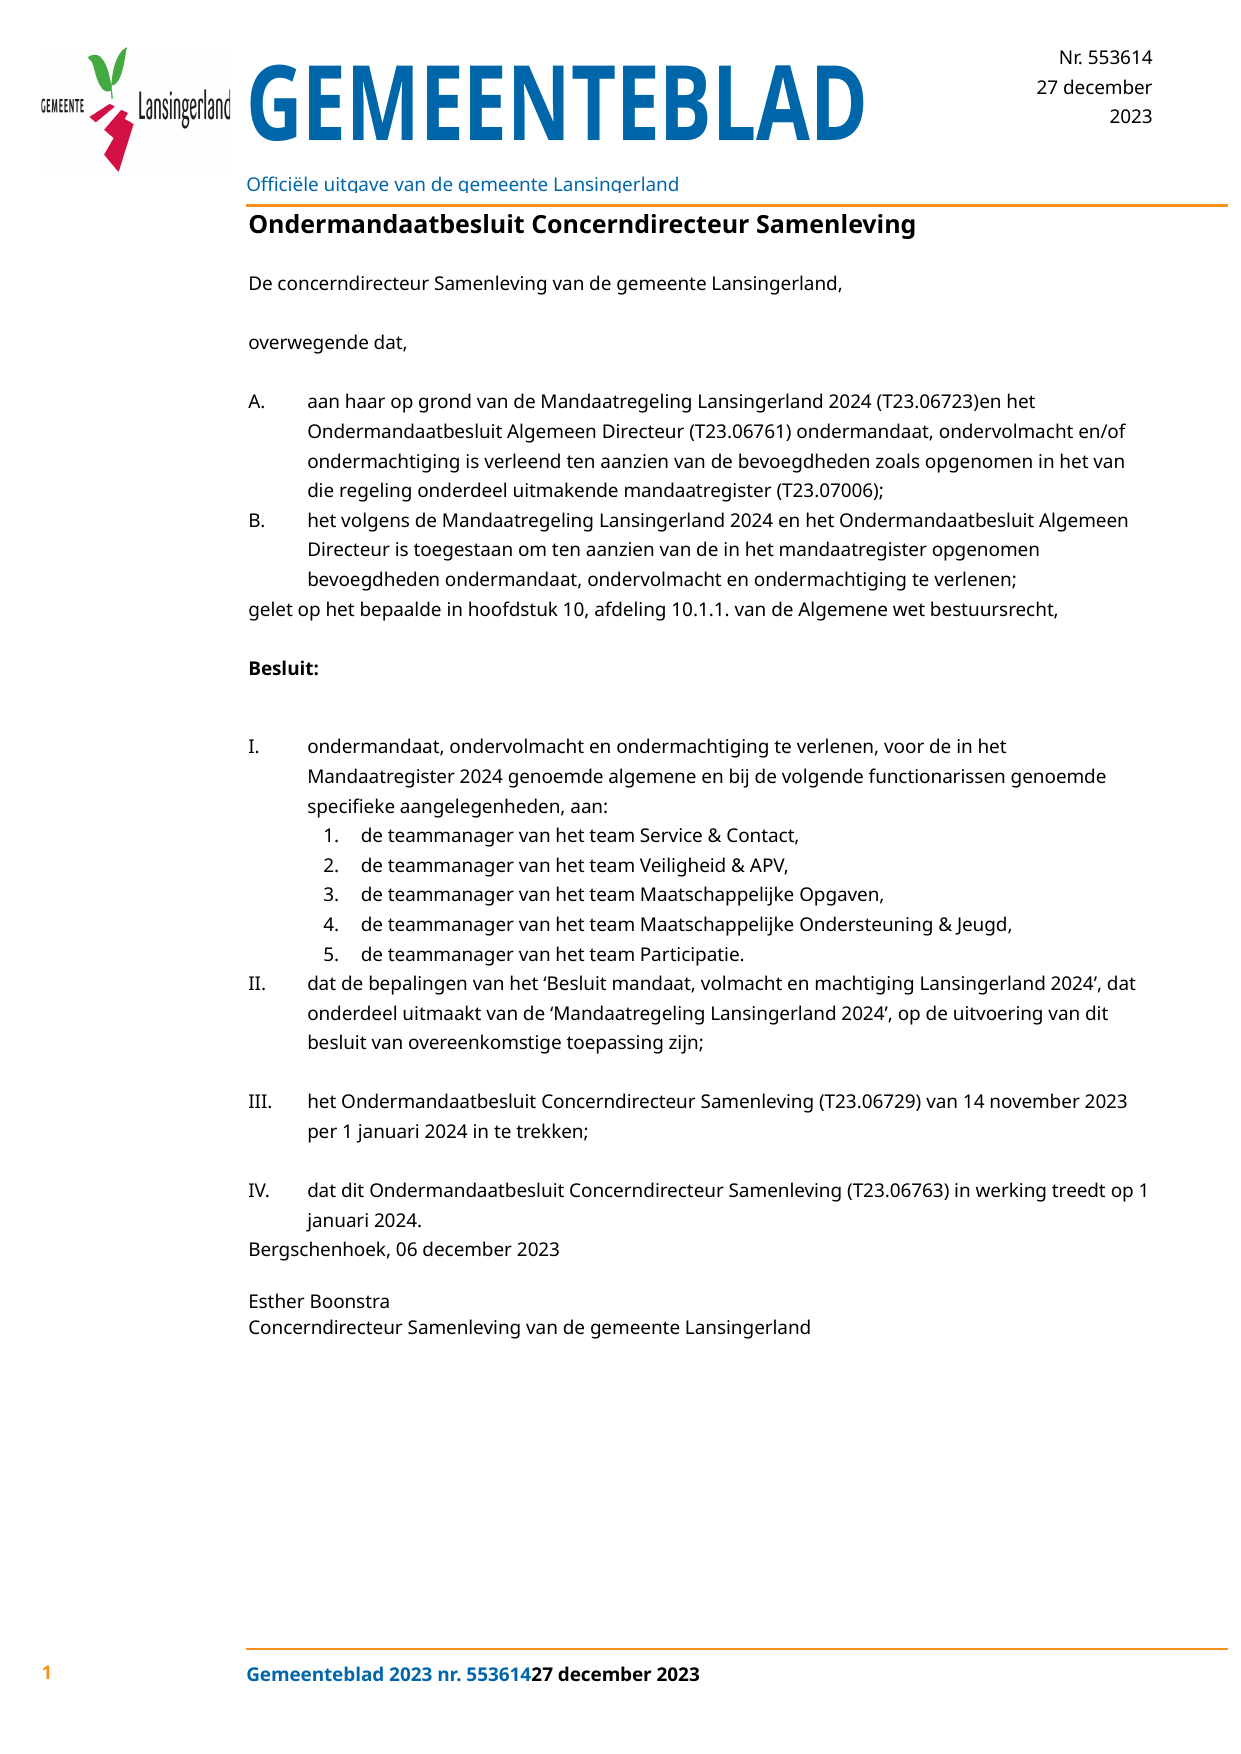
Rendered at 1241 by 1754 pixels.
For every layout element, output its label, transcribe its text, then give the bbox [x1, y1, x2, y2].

list de teammanager van het team Maatschappelijke Opgaven, [323, 882, 1152, 907]
list het volgens de Mandaatregeling Lansingerland 2024 en het Ondermandaatbesluit Algemeen Directeur is toegestaan om ten aanzien van de in het mandaatregister opgenomen bevoegdheden ondermandaat, ondervolmacht en ondermachtiging te verlenen; [248, 507, 1152, 592]
list de teammanager van het team Maatschappelijke Ondersteuning & Jeugd, [323, 911, 1152, 937]
text Concerndirecteur Samenleving van de gemeente Lansingerland [248, 1314, 1152, 1339]
list dat dit Ondermandaatbesluit Concerndirecteur Samenleving (T23.06763) in werking treedt op 1 januari 2024. [248, 1177, 1152, 1233]
list aan haar op grond van de Mandaatregeling Lansingerland 2024 (T23.06723)en het Ondermandaatbesluit Algemeen Directeur (T23.06761) ondermandaat, ondervolmacht en/of ondermachtiging is verleend ten aanzien van de bevoegdheden zoals opgenomen in het van die regeling onderdeel uitmakende mandaatregister (T23.07006); [248, 389, 1152, 503]
list het Ondermandaatbesluit Concerndirecteur Samenleving (T23.06729) van 14 november 2023 per 1 januari 2024 in te trekken; [248, 1089, 1152, 1144]
text De concerndirecteur Samenleving van de gemeente Lansingerland, [248, 270, 1152, 296]
text gelet op het bepaalde in hoofdstuk 10, afdeling 10.1.1. van de Algemene wet bestuursrecht, [248, 596, 1152, 621]
text Esther Boonstra [248, 1288, 1152, 1314]
list de teammanager van het team Veiligheid & APV, [323, 852, 1152, 878]
text Ondermandaatbesluit Concerndirecteur Samenleving [248, 207, 1152, 241]
text Bergschenhoek, 06 december 2023 [248, 1237, 1152, 1262]
list de teammanager van het team Participatie. [323, 941, 1152, 967]
text overwegende dat, [248, 329, 1152, 355]
list dat de bepalingen van het ‘Besluit mandaat, volmacht en machtiging Lansingerland 2024’, dat onderdeel uitmaakt van de ‘Mandaatregeling Lansingerland 2024’, op de uitvoering van dit besluit van overeenkomstige toepassing zijn; [248, 970, 1152, 1055]
picture [41, 47, 231, 172]
list ondermandaat, ondervolmacht en ondermachtiging te verlenen, voor de in het Mandaatregister 2024 genoemde algemene en bij de volgende functionarissen genoemde specifieke aangelegenheden, aan: [248, 734, 1152, 819]
list de teammanager van het team Service & Contact, [323, 822, 1152, 848]
text Besluit: [248, 655, 1152, 681]
